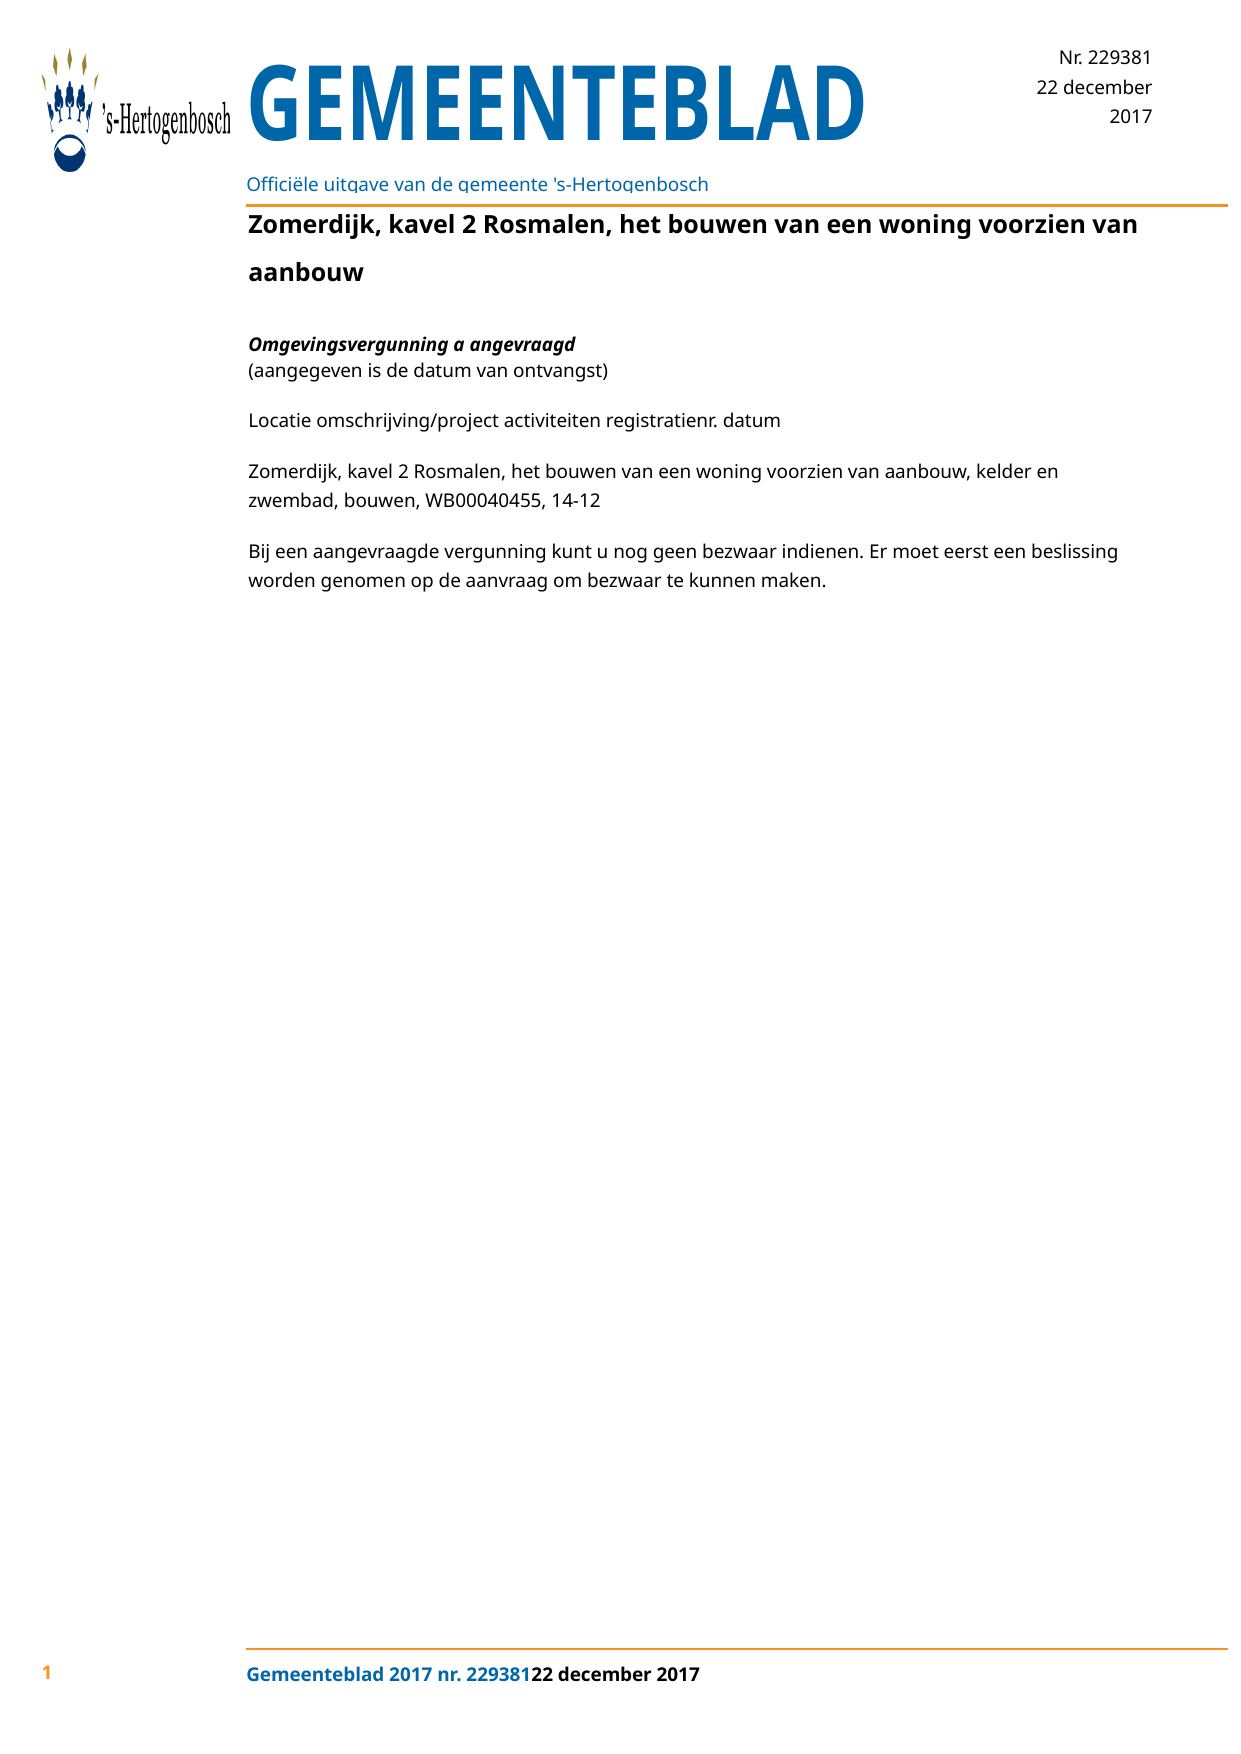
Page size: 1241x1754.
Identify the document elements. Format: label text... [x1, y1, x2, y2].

text (aangegeven is de datum van ontvangst) [248, 357, 1152, 383]
text Locatie omschrijving/project activiteiten registratienr. datum [248, 408, 1152, 433]
picture [41, 47, 231, 172]
text Omgevingsvergunning a angevraagd [248, 331, 1152, 357]
text Zomerdijk, kavel 2 Rosmalen, het bouwen van een woning voorzien van aanbouw, kelder en zwembad, bouwen, WB00040455, 14-12 [248, 458, 1152, 513]
text Bij een aangevraagde vergunning kunt u nog geen bezwaar indienen. Er moet eerst een beslissing worden genomen op de aanvraag om bezwaar te kunnen maken. [248, 538, 1152, 593]
text Zomerdijk, kavel 2 Rosmalen, het bouwen van een woning voorzien van aanbouw [248, 207, 1152, 288]
